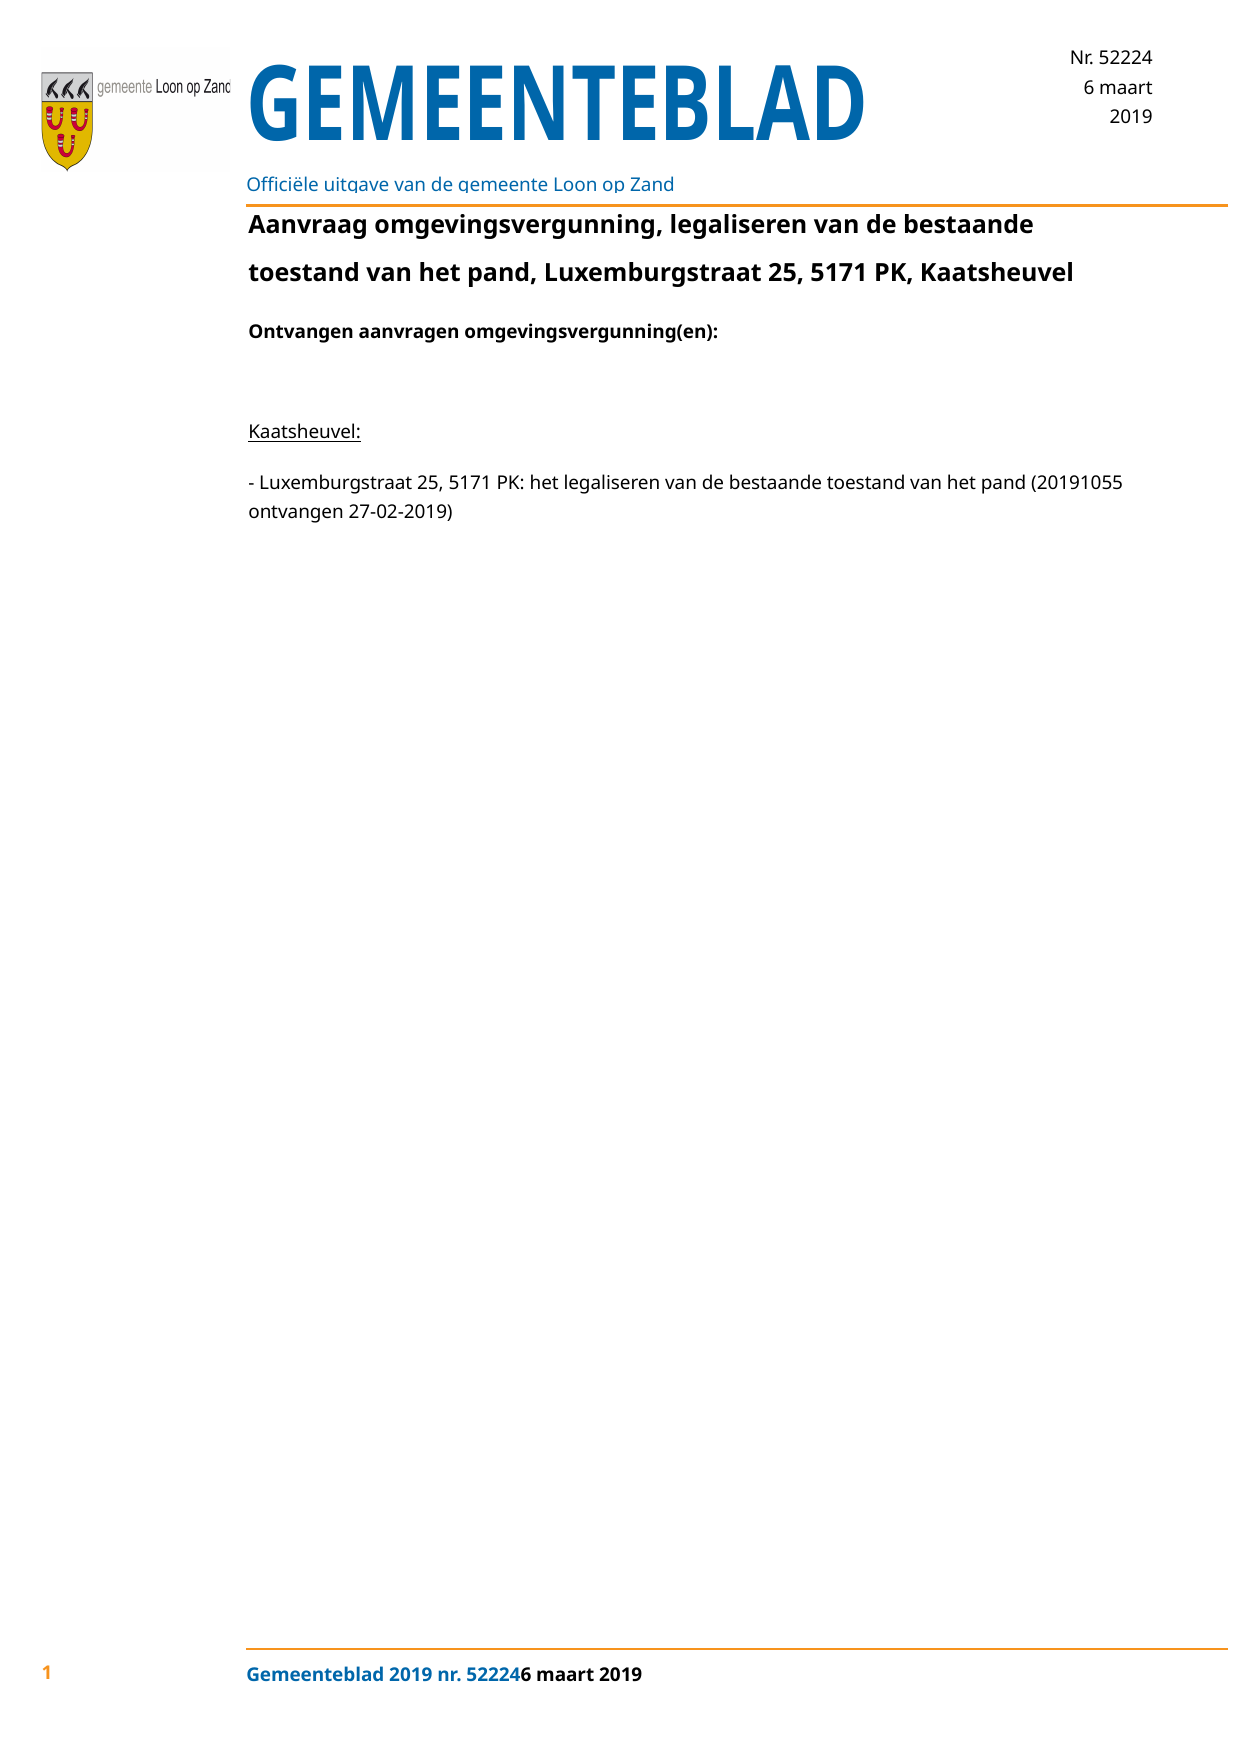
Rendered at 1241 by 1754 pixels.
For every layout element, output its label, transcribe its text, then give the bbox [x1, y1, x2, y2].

text Kaatsheuvel: [248, 419, 1152, 444]
text Ontvangen aanvragen omgevingsvergunning(en): [248, 318, 1152, 344]
picture [41, 47, 231, 172]
text Aanvraag omgevingsvergunning, legaliseren van de bestaande toestand van het pand, Luxemburgstraat 25, 5171 PK, Kaatsheuvel [248, 207, 1152, 288]
text - Luxemburgstraat 25, 5171 PK: het legaliseren van de bestaande toestand van het pand (20191055 ontvangen 27-02-2019) [248, 469, 1152, 524]
